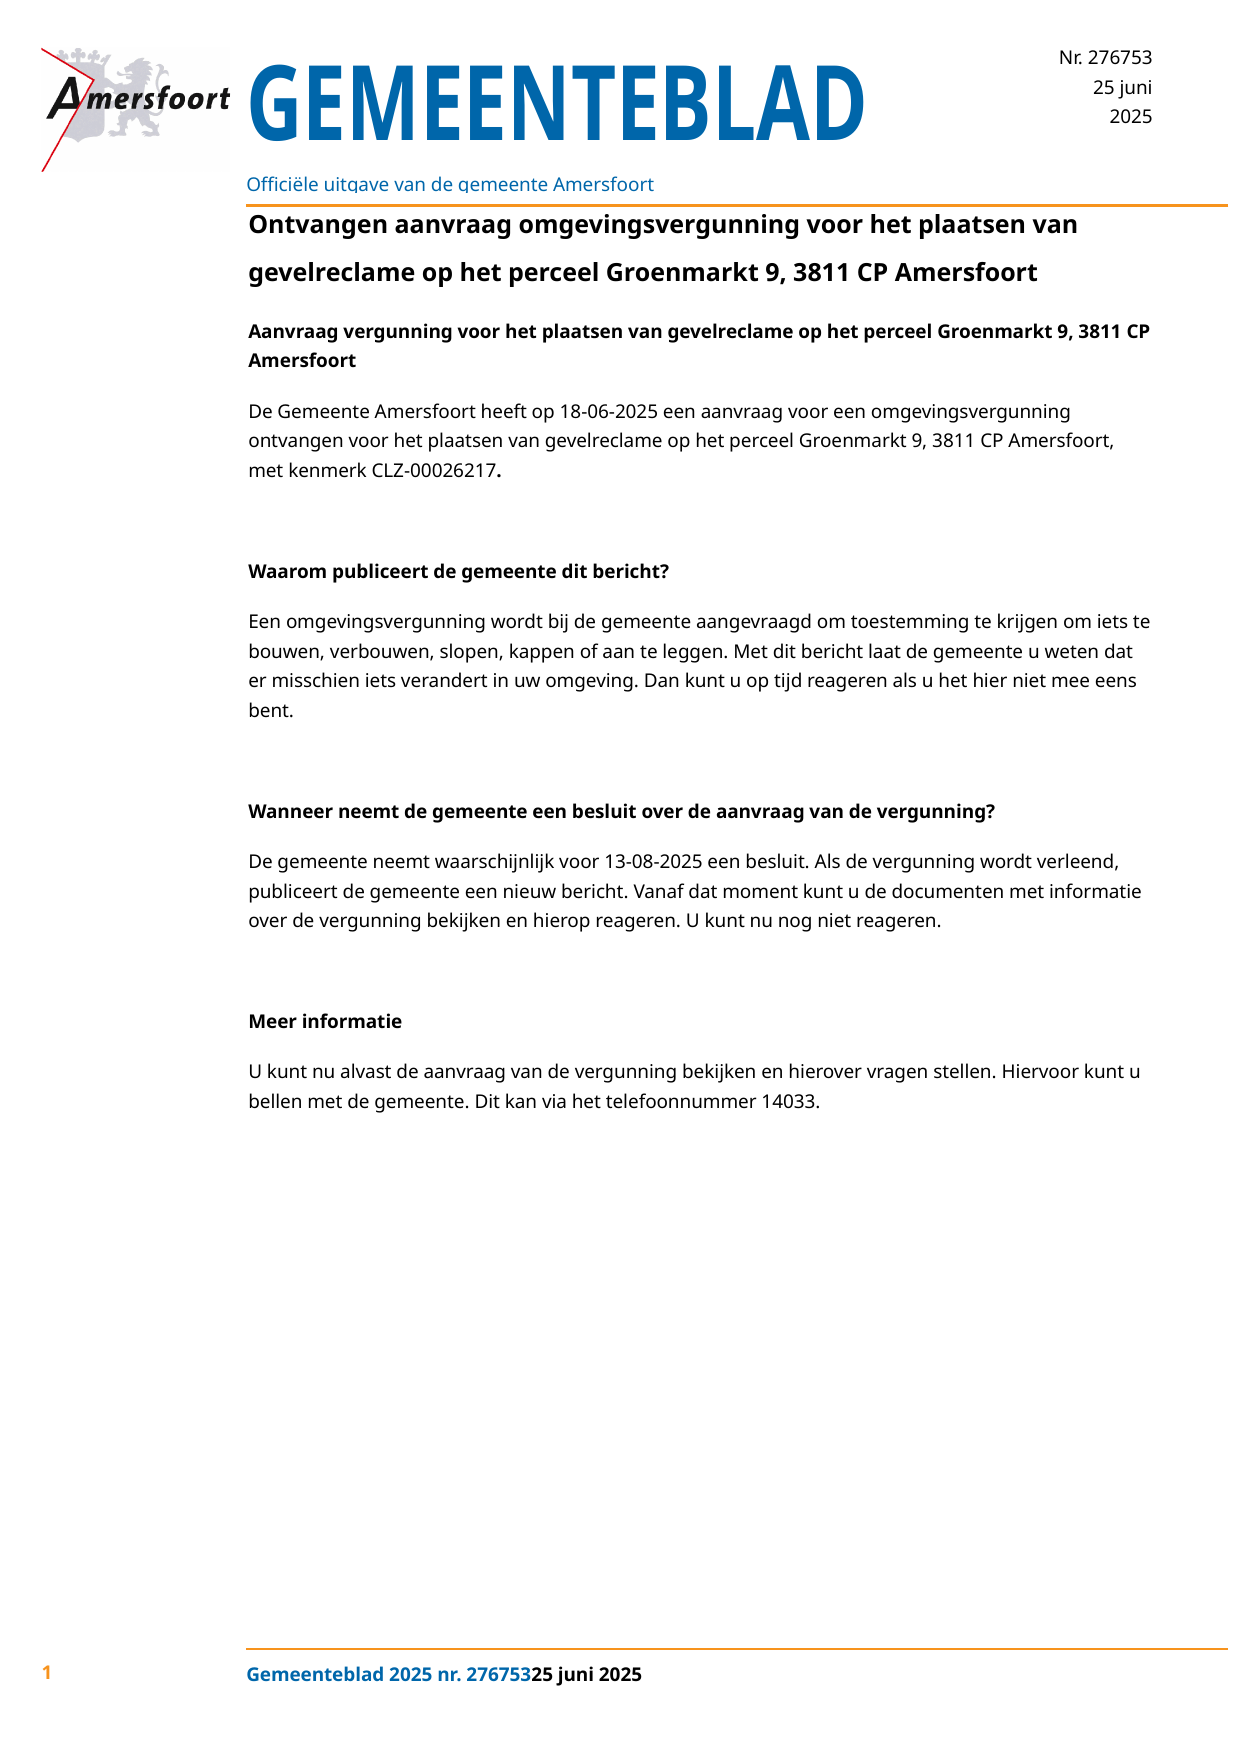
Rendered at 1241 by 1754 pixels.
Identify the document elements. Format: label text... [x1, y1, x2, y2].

text Een omgevingsvergunning wordt bij de gemeente aangevraagd om toestemming te krijgen om iets te bouwen, verbouwen, slopen, kappen of aan te leggen. Met dit bericht laat de gemeente u weten dat er misschien iets verandert in uw omgeving. Dan kunt u op tijd reageren als u het hier niet mee eens bent. [248, 608, 1152, 723]
text De gemeente neemt waarschijnlijk voor 13-08-2025 een besluit. Als de vergunning wordt verleend, publiceert de gemeente een nieuw bericht. Vanaf dat moment kunt u de documenten met informatie over de vergunning bekijken en hierop reageren. U kunt nu nog niet reageren. [248, 848, 1152, 933]
picture [41, 47, 231, 172]
text Ontvangen aanvraag omgevingsvergunning voor het plaatsen van gevelreclame op het perceel Groenmarkt 9, 3811 CP Amersfoort [248, 207, 1152, 288]
text Aanvraag vergunning voor het plaatsen van gevelreclame op het perceel Groenmarkt 9, 3811 CP Amersfoort [248, 318, 1152, 373]
text Meer informatie [248, 1008, 1152, 1034]
text Wanneer neemt de gemeente een besluit over de aanvraag van de vergunning? [248, 798, 1152, 824]
text De Gemeente Amersfoort heeft op 18-06-2025 een aanvraag voor een omgevingsvergunning ontvangen voor het plaatsen van gevelreclame op het perceel Groenmarkt 9, 3811 CP Amersfoort, met kenmerk CLZ-00026217. [248, 398, 1152, 483]
text U kunt nu alvast de aanvraag van de vergunning bekijken en hierover vragen stellen. Hiervoor kunt u bellen met de gemeente. Dit kan via het telefoonnummer 14033. [248, 1059, 1152, 1114]
text Waarom publiceert de gemeente dit bericht? [248, 558, 1152, 584]
